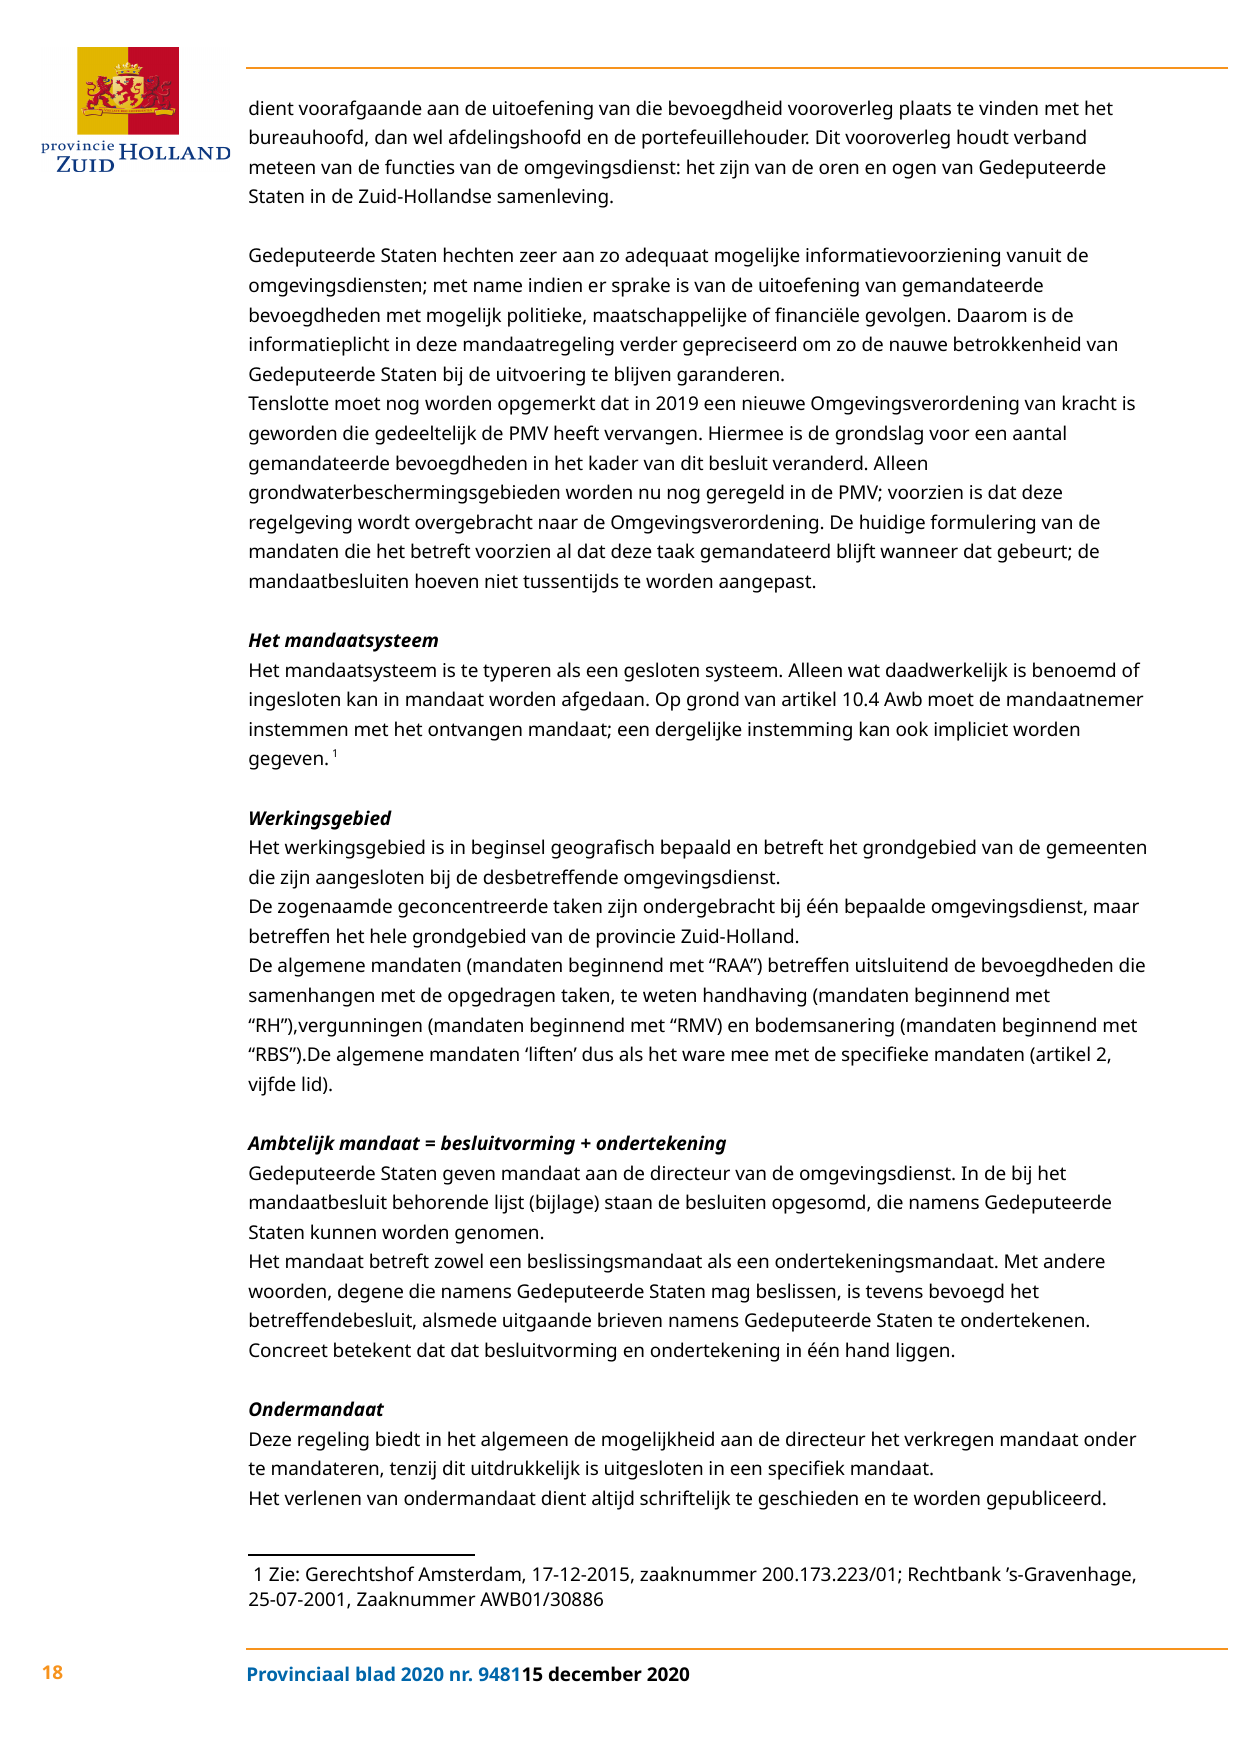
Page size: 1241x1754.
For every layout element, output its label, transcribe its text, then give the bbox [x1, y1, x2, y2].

text Het mandaatsysteem [248, 627, 1152, 653]
text Het mandaatsysteem is te typeren als een gesloten systeem. Alleen wat daadwerkelijk is benoemd of ingesloten kan in mandaat worden afgedaan. Op grond van artikel 10.4 Awb moet de mandaatnemer instemmen met het ontvangen mandaat; een dergelijke instemming kan ook impliciet worden gegeven. [248, 657, 1152, 771]
text Gedeputeerde Staten geven mandaat aan de directeur van de omgevingsdienst. In de bij het mandaatbesluit behorende lijst (bijlage) staan de besluiten opgesomd, die namens Gedeputeerde Staten kunnen worden genomen. [248, 1160, 1152, 1245]
text Het mandaat betreft zowel een beslissingsmandaat als een ondertekeningsmandaat. Met andere woorden, degene die namens Gedeputeerde Staten mag beslissen, is tevens bevoegd het betreffendebesluit, alsmede uitgaande brieven namens Gedeputeerde Staten te ondertekenen. Concreet betekent dat dat besluitvorming en ondertekening in één hand liggen. [248, 1248, 1152, 1363]
picture [41, 47, 231, 172]
text dient voorafgaande aan de uitoefening van die bevoegdheid vooroverleg plaats te vinden met het bureauhoofd, dan wel afdelingshoofd en de portefeuillehouder. Dit vooroverleg houdt verband meteen van de functies van de omgevingsdienst: het zijn van de oren en ogen van Gedeputeerde Staten in de Zuid-Hollandse samenleving. [248, 95, 1152, 209]
text Tenslotte moet nog worden opgemerkt dat in 2019 een nieuwe Omgevingsverordening van kracht is geworden die gedeeltelijk de PMV heeft vervangen. Hiermee is de grondslag voor een aantal gemandateerde bevoegdheden in het kader van dit besluit veranderd. Alleen grondwaterbeschermingsgebieden worden nu nog geregeld in de PMV; voorzien is dat deze regelgeving wordt overgebracht naar de Omgevingsverordening. De huidige formulering van de mandaten die het betreft voorzien al dat deze taak gemandateerd blijft wanneer dat gebeurt; de mandaatbesluiten hoeven niet tussentijds te worden aangepast. [248, 391, 1152, 594]
text De algemene mandaten (mandaten beginnend met “RAA”) betreffen uitsluitend de bevoegdheden die samenhangen met de opgedragen taken, te weten handhaving (mandaten beginnend met “RH”),vergunningen (mandaten beginnend met “RMV) en bodemsanering (mandaten beginnend met “RBS”).De algemene mandaten ‘liften’ dus als het ware mee met de specifieke mandaten (artikel 2, vijfde lid). [248, 953, 1152, 1097]
text Ondermandaat [248, 1396, 1152, 1422]
text De zogenaamde geconcentreerde taken zijn ondergebracht bij één bepaalde omgevingsdienst, maar betreffen het hele grondgebied van de provincie Zuid-Holland. [248, 893, 1152, 949]
text Ambtelijk mandaat = besluitvorming + ondertekening [248, 1130, 1152, 1156]
text Deze regeling biedt in het algemeen de mogelijkheid aan de directeur het verkregen mandaat onder te mandateren, tenzij dit uitdrukkelijk is uitgesloten in een specifiek mandaat. [248, 1426, 1152, 1481]
text Het werkingsgebied is in beginsel geografisch bepaald en betreft het grondgebied van de gemeenten die zijn aangesloten bij de desbetreffende omgevingsdienst. [248, 834, 1152, 890]
text Het verlenen van ondermandaat dient altijd schriftelijk te geschieden en te worden gepubliceerd. [248, 1485, 1152, 1511]
text Gedeputeerde Staten hechten zeer aan zo adequaat mogelijke informatievoorziening vanuit de omgevingsdiensten; met name indien er sprake is van de uitoefening van gemandateerde bevoegdheden met mogelijk politieke, maatschappelijke of financiële gevolgen. Daarom is de informatieplicht in deze mandaatregeling verder gepreciseerd om zo de nauwe betrokkenheid van Gedeputeerde Staten bij de uitvoering te blijven garanderen. [248, 243, 1152, 387]
text Zie: Gerechtshof Amsterdam, 17-12-2015, zaaknummer 200.173.223/01; Rechtbank ’s-Gravenhage, 25-07-2001, Zaaknummer AWB01/30886 [248, 1561, 1152, 1612]
text Werkingsgebied [248, 805, 1152, 831]
